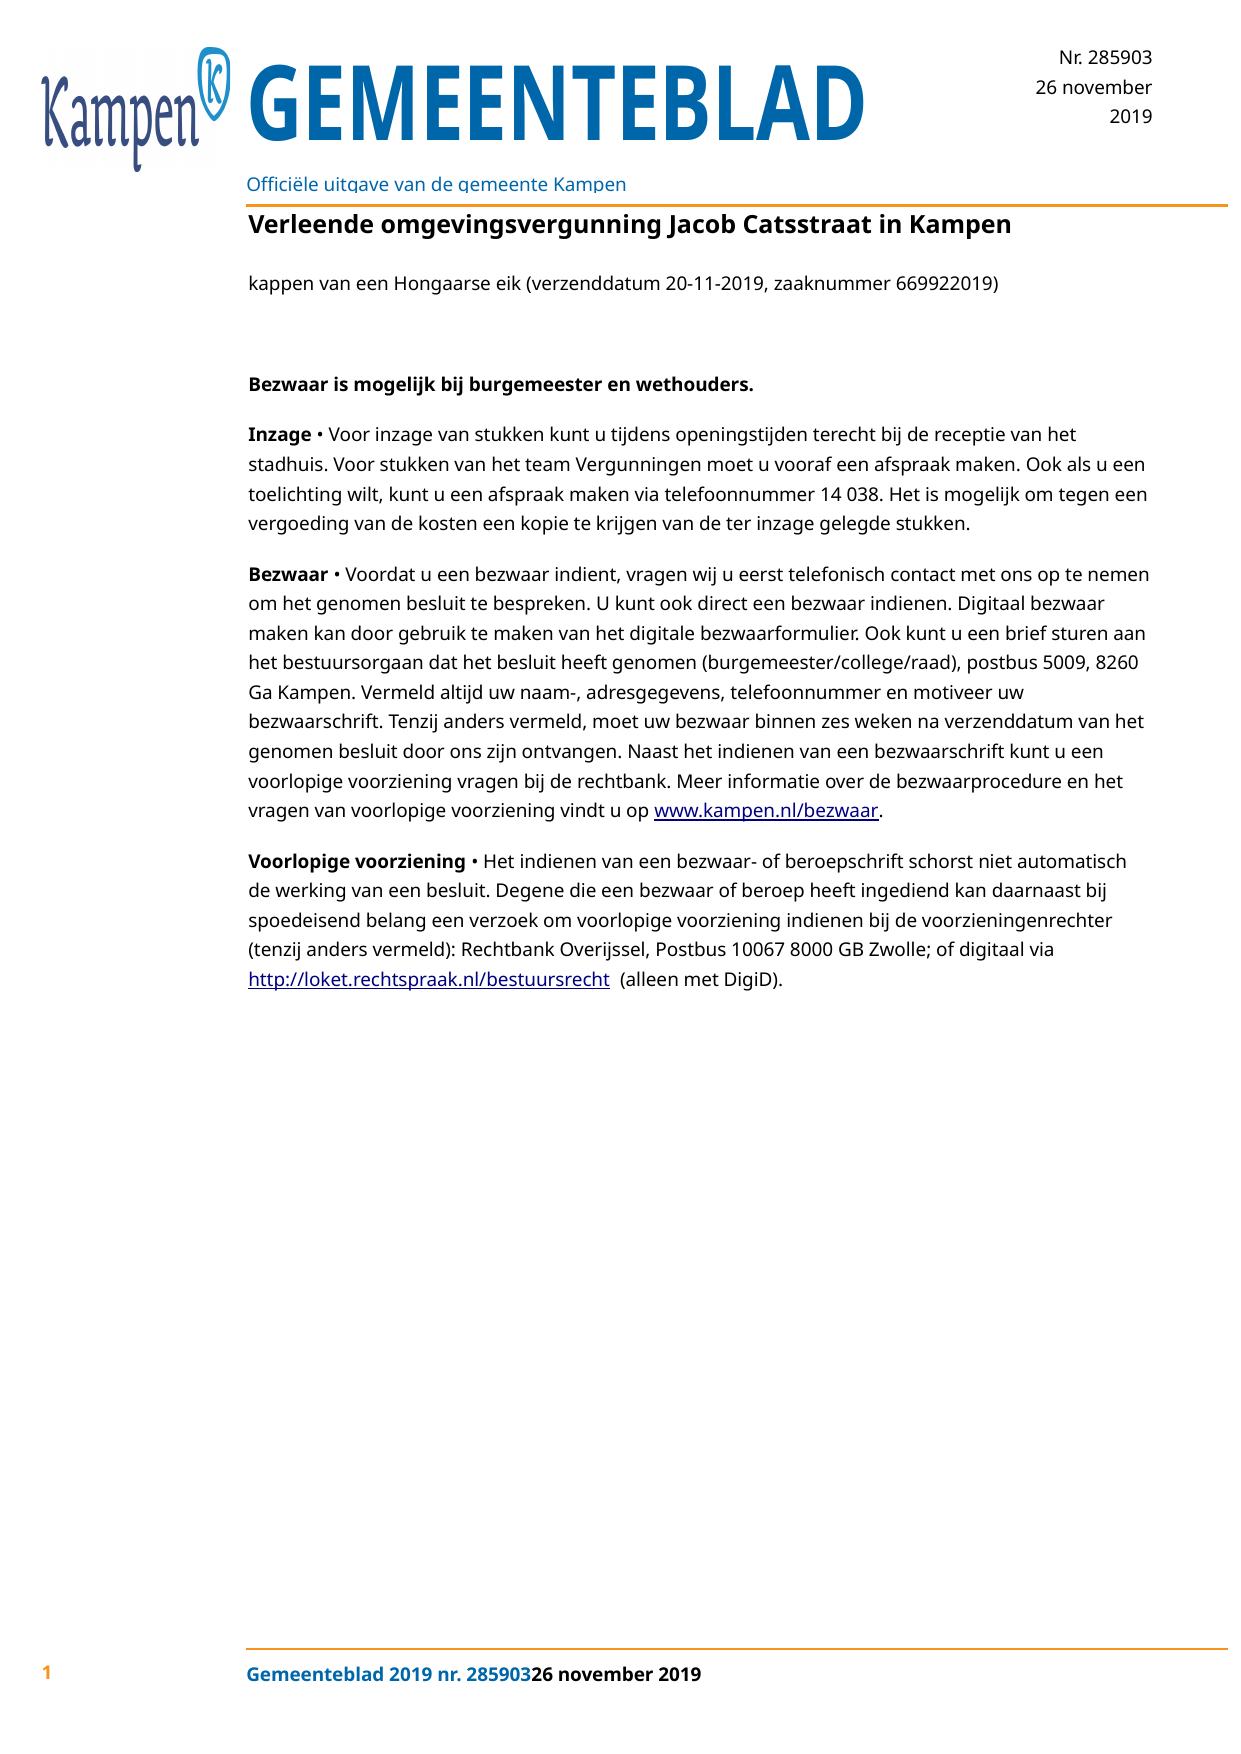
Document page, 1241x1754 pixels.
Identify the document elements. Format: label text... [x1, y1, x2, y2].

text Bezwaar is mogelijk bij burgemeester en wethouders. [248, 371, 1152, 397]
text Voorlopige voorziening • Het indienen van een bezwaar- of beroepschrift schorst niet automatisch de werking van een besluit. Degene die een bezwaar of beroep heeft ingediend kan daarnaast bij spoedeisend belang een verzoek om voorlopige voorziening indienen bij de voorzieningenrechter (tenzij anders vermeld): Rechtbank Overijssel, Postbus 10067 8000 GB Zwolle; of digitaal via http://loket.rechtspraak.nl/bestuursrecht (alleen met DigiD). [248, 848, 1152, 992]
text Inzage • Voor inzage van stukken kunt u tijdens openingstijden terecht bij de receptie van het stadhuis. Voor stukken van het team Vergunningen moet u vooraf een afspraak maken. Ook als u een toelichting wilt, kunt u een afspraak maken via telefoonnummer 14 038. Het is mogelijk om tegen een vergoeding van de kosten een kopie te krijgen van de ter inzage gelegde stukken. [248, 422, 1152, 536]
text Verleende omgevingsvergunning Jacob Catsstraat in Kampen [248, 207, 1152, 241]
text kappen van een Hongaarse eik (verzenddatum 20-11-2019, zaaknummer 669922019) [248, 270, 1152, 296]
text Bezwaar • Voordat u een bezwaar indient, vragen wij u eerst telefonisch contact met ons op te nemen om het genomen besluit te bespreken. U kunt ook direct een bezwaar indienen. Digitaal bezwaar maken kan door gebruik te maken van het digitale bezwaarformulier. Ook kunt u een brief sturen aan het bestuursorgaan dat het besluit heeft genomen (burgemeester/college/raad), postbus 5009, 8260 Ga Kampen. Vermeld altijd uw naam-, adresgegevens, telefoonnummer en motiveer uw bezwaarschrift. Tenzij anders vermeld, moet uw bezwaar binnen zes weken na verzenddatum van het genomen besluit door ons zijn ontvangen. Naast het indienen van een bezwaarschrift kunt u een voorlopige voorziening vragen bij de rechtbank. Meer informatie over de bezwaarprocedure en het vragen van voorlopige voorziening vindt u op www.kampen.nl/bezwaar. [248, 561, 1152, 823]
picture [41, 47, 231, 172]
